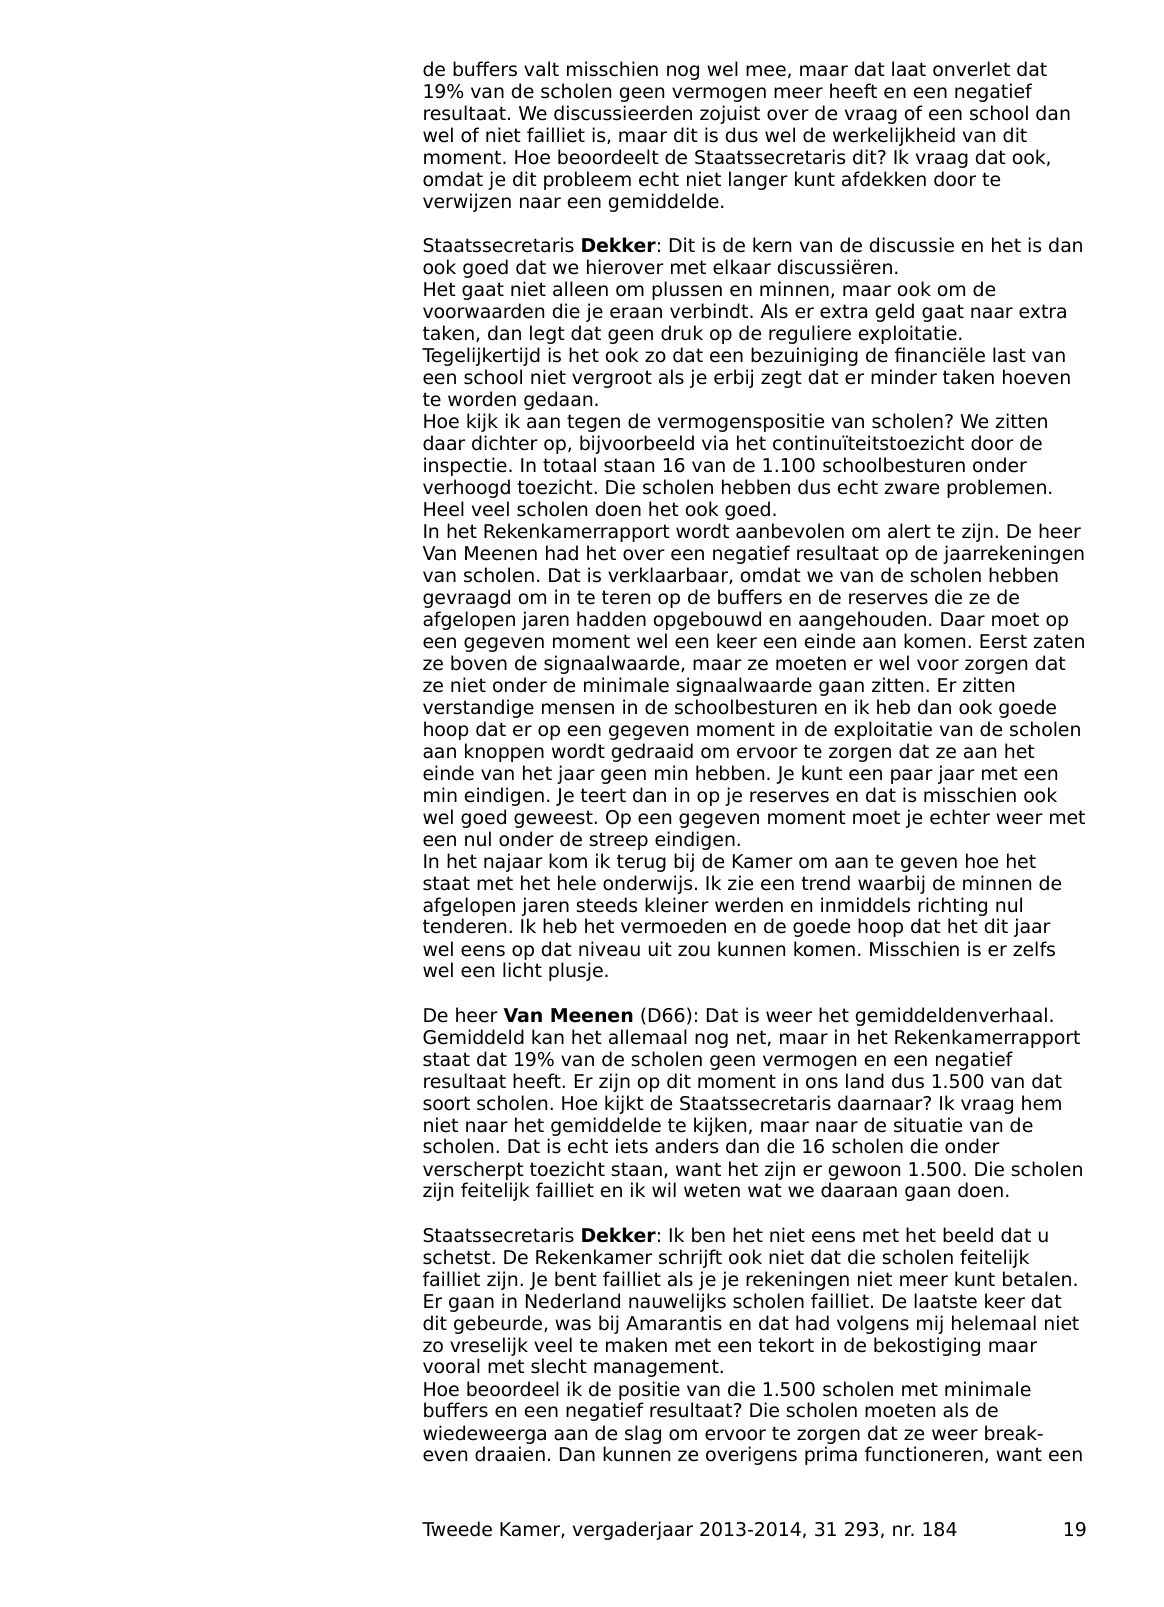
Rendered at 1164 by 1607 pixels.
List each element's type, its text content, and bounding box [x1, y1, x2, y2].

text In het Rekenkamerrapport wordt aanbevolen om alert te zijn. De heer Van Meenen had het over een negatief resultaat op de jaarrekeningen van scholen. Dat is verklaarbaar, omdat we van de scholen hebben gevraagd om in te teren op de buffers en de reserves die ze de afgelopen jaren hadden opgebouwd en aangehouden. Daar moet op een gegeven moment wel een keer een einde aan komen. Eerst zaten ze boven de signaalwaarde, maar ze moeten er wel voor zorgen dat ze niet onder de minimale signaalwaarde gaan zitten. Er zitten verstandige mensen in de schoolbesturen en ik heb dan ook goede hoop dat er op een gegeven moment in de exploitatie van de scholen aan knoppen wordt gedraaid om ervoor te zorgen dat ze aan het einde van het jaar geen min hebben. Je kunt een paar jaar met een min eindigen. Je teert dan in op je reserves en dat is misschien ook wel goed geweest. Op een gegeven moment moet je echter weer met een nul onder de streep eindigen. [422, 521, 1087, 851]
text Staatssecretaris Dekker: Ik ben het niet eens met het beeld dat u schetst. De Rekenkamer schrijft ook niet dat die scholen feitelijk failliet zijn. Je bent failliet als je je rekeningen niet meer kunt betalen. Er gaan in Nederland nauwelijks scholen failliet. De laatste keer dat dit gebeurde, was bij Amarantis en dat had volgens mij helemaal niet zo vreselijk veel te maken met een tekort in de bekostiging maar vooral met slecht management. [422, 1224, 1087, 1378]
text Het gaat niet alleen om plussen en minnen, maar ook om de voorwaarden die je eraan verbindt. Als er extra geld gaat naar extra taken, dan legt dat geen druk op de reguliere exploitatie. Tegelijkertijd is het ook zo dat een bezuiniging de financiële last van een school niet vergroot als je erbij zegt dat er minder taken hoeven te worden gedaan. [422, 279, 1087, 411]
text de buffers valt misschien nog wel mee, maar dat laat onverlet dat 19% van de scholen geen vermogen meer heeft en een negatief resultaat. We discussieerden zojuist over de vraag of een school dan wel of niet failliet is, maar dit is dus wel de werkelijkheid van dit moment. Hoe beoordeelt de Staatssecretaris dit? Ik vraag dat ook, omdat je dit probleem echt niet langer kunt afdekken door te verwijzen naar een gemiddelde. [422, 59, 1087, 213]
text Hoe beoordeel ik de positie van die 1.500 scholen met minimale buffers en een negatief resultaat? Die scholen moeten als de wiedeweerga aan de slag om ervoor te zorgen dat ze weer break-even draaien. Dan kunnen ze overigens prima functioneren, want een [422, 1378, 1087, 1466]
text In het najaar kom ik terug bij de Kamer om aan te geven hoe het staat met het hele onderwijs. Ik zie een trend waarbij de minnen de afgelopen jaren steeds kleiner werden en inmiddels richting nul tenderen. Ik heb het vermoeden en de goede hoop dat het dit jaar wel eens op dat niveau uit zou kunnen komen. Misschien is er zelfs wel een licht plusje. [422, 851, 1087, 982]
text De heer Van Meenen (D66): Dat is weer het gemiddeldenverhaal. Gemiddeld kan het allemaal nog net, maar in het Rekenkamerrapport staat dat 19% van de scholen geen vermogen en een negatief resultaat heeft. Er zijn op dit moment in ons land dus 1.500 van dat soort scholen. Hoe kijkt de Staatssecretaris daarnaar? Ik vraag hem niet naar het gemiddelde te kijken, maar naar de situatie van de scholen. Dat is echt iets anders dan die 16 scholen die onder verscherpt toezicht staan, want het zijn er gewoon 1.500. Die scholen zijn feitelijk failliet en ik wil weten wat we daaraan gaan doen. [422, 1004, 1087, 1202]
text Hoe kijk ik aan tegen de vermogenspositie van scholen? We zitten daar dichter op, bijvoorbeeld via het continuïteitstoezicht door de inspectie. In totaal staan 16 van de 1.100 schoolbesturen onder verhoogd toezicht. Die scholen hebben dus echt zware problemen. Heel veel scholen doen het ook goed. [422, 411, 1087, 521]
text Staatssecretaris Dekker: Dit is de kern van de discussie en het is dan ook goed dat we hierover met elkaar discussiëren. [422, 235, 1087, 279]
